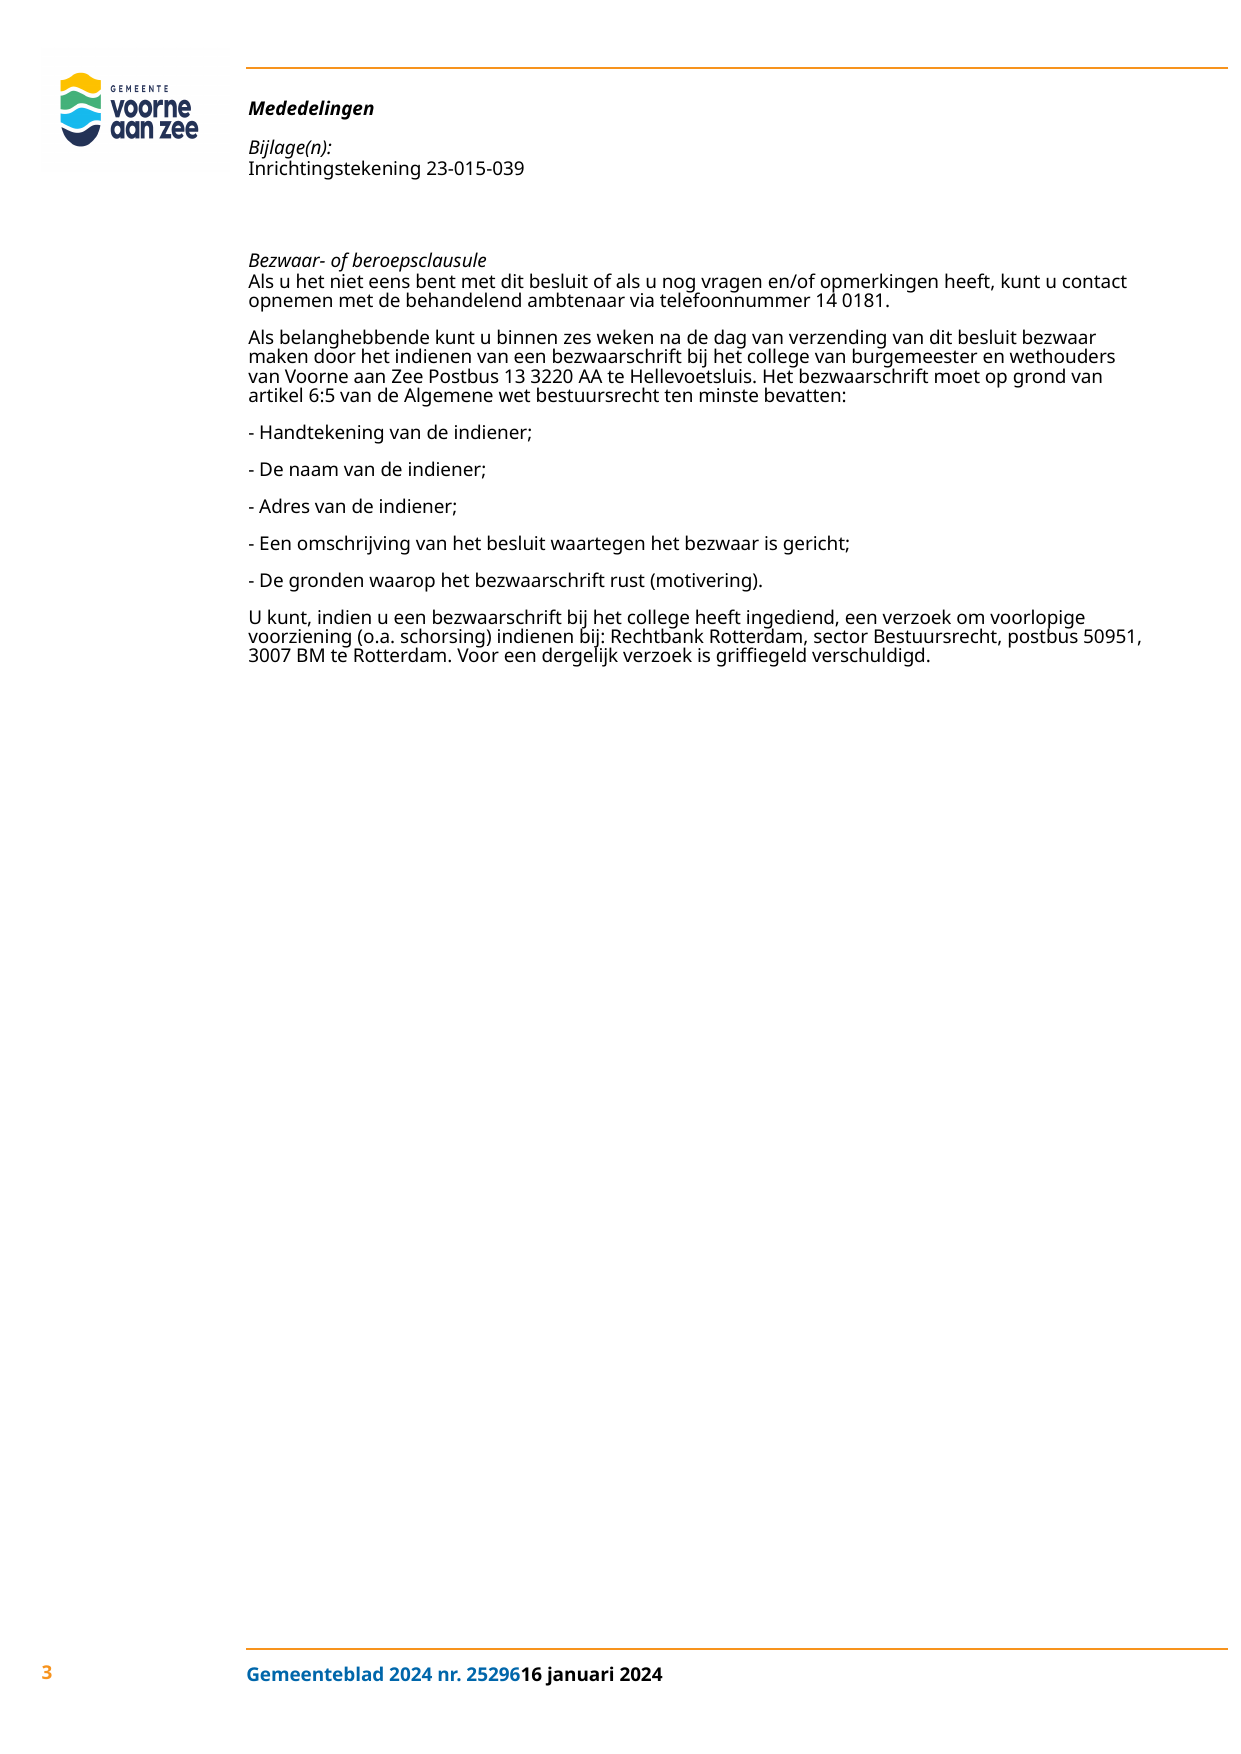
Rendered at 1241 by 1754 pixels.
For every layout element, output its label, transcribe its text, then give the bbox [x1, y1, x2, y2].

text - Adres van de indiener; [248, 498, 1152, 517]
text - De gronden waarop het bezwaarschrift rust (motivering). [248, 572, 1152, 591]
text Bijlage(n): [248, 134, 1152, 160]
text Als u het niet eens bent met dit besluit of als u nog vragen en/of opmerkingen heeft, kunt u contact opnemen met de behandelend ambtenaar via telefoonnummer 14 0181. [248, 273, 1152, 312]
picture [41, 47, 231, 172]
text Bezwaar- of beroepsclausule [248, 247, 1152, 273]
text Mededelingen [248, 95, 1152, 121]
text Inrichtingstekening 23-015-039 [248, 160, 1152, 179]
text - Handtekening van de indiener; [248, 424, 1152, 443]
text - Een omschrijving van het besluit waartegen het bezwaar is gericht; [248, 535, 1152, 554]
text - De naam van de indiener; [248, 461, 1152, 480]
text U kunt, indien u een bezwaarschrift bij het college heeft ingediend, een verzoek om voorlopige voorziening (o.a. schorsing) indienen bij: Rechtbank Rotterdam, sector Bestuursrecht, postbus 50951, 3007 BM te Rotterdam. Voor een dergelijk verzoek is griffiegeld verschuldigd. [248, 609, 1152, 667]
text Als belanghebbende kunt u binnen zes weken na de dag van verzending van dit besluit bezwaar maken door het indienen van een bezwaarschrift bij het college van burgemeester en wethouders van Voorne aan Zee Postbus 13 3220 AA te Hellevoetsluis. Het bezwaarschrift moet op grond van artikel 6:5 van de Algemene wet bestuursrecht ten minste bevatten: [248, 329, 1152, 406]
